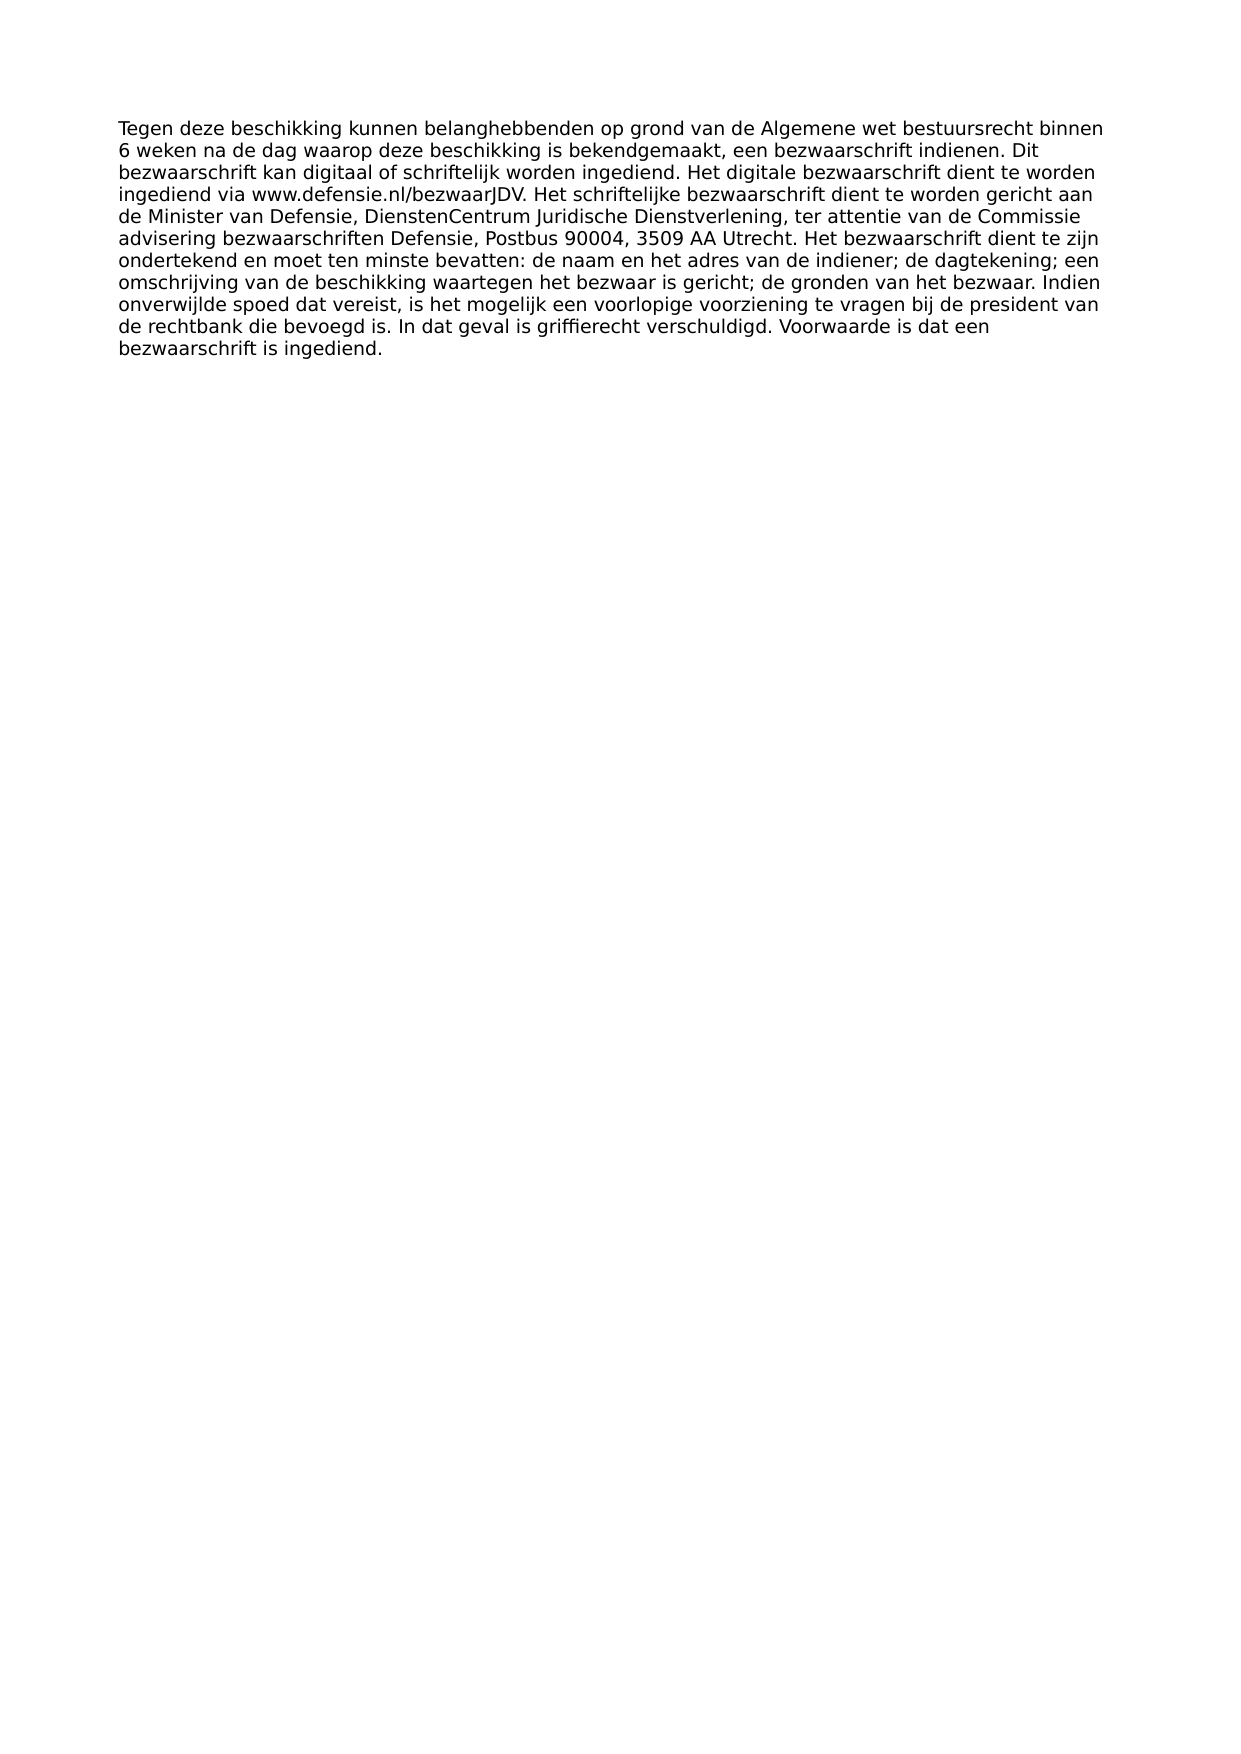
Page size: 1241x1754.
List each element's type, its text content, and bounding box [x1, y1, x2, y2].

text Tegen deze beschikking kunnen belanghebbenden op grond van de Algemene wet bestuursrecht binnen 6 weken na de dag waarop deze beschikking is bekendgemaakt, een bezwaarschrift indienen. Dit bezwaarschrift kan digitaal of schriftelijk worden ingediend. Het digitale bezwaarschrift dient te worden ingediend via www.defensie.nl/bezwaarJDV. Het schriftelijke bezwaarschrift dient te worden gericht aan de Minister van Defensie, DienstenCentrum Juridische Dienstverlening, ter attentie van de Commissie advisering bezwaarschriften Defensie, Postbus 90004, 3509 AA Utrecht. Het bezwaarschrift dient te zijn ondertekend en moet ten minste bevatten: de naam en het adres van de indiener; de dagtekening; een omschrijving van de beschikking waartegen het bezwaar is gericht; de gronden van het bezwaar. Indien onverwijlde spoed dat vereist, is het mogelijk een voorlopige voorziening te vragen bij de president van de rechtbank die bevoegd is. In dat geval is griffierecht verschuldigd. Voorwaarde is dat een bezwaarschrift is ingediend. [118, 118, 1122, 360]
